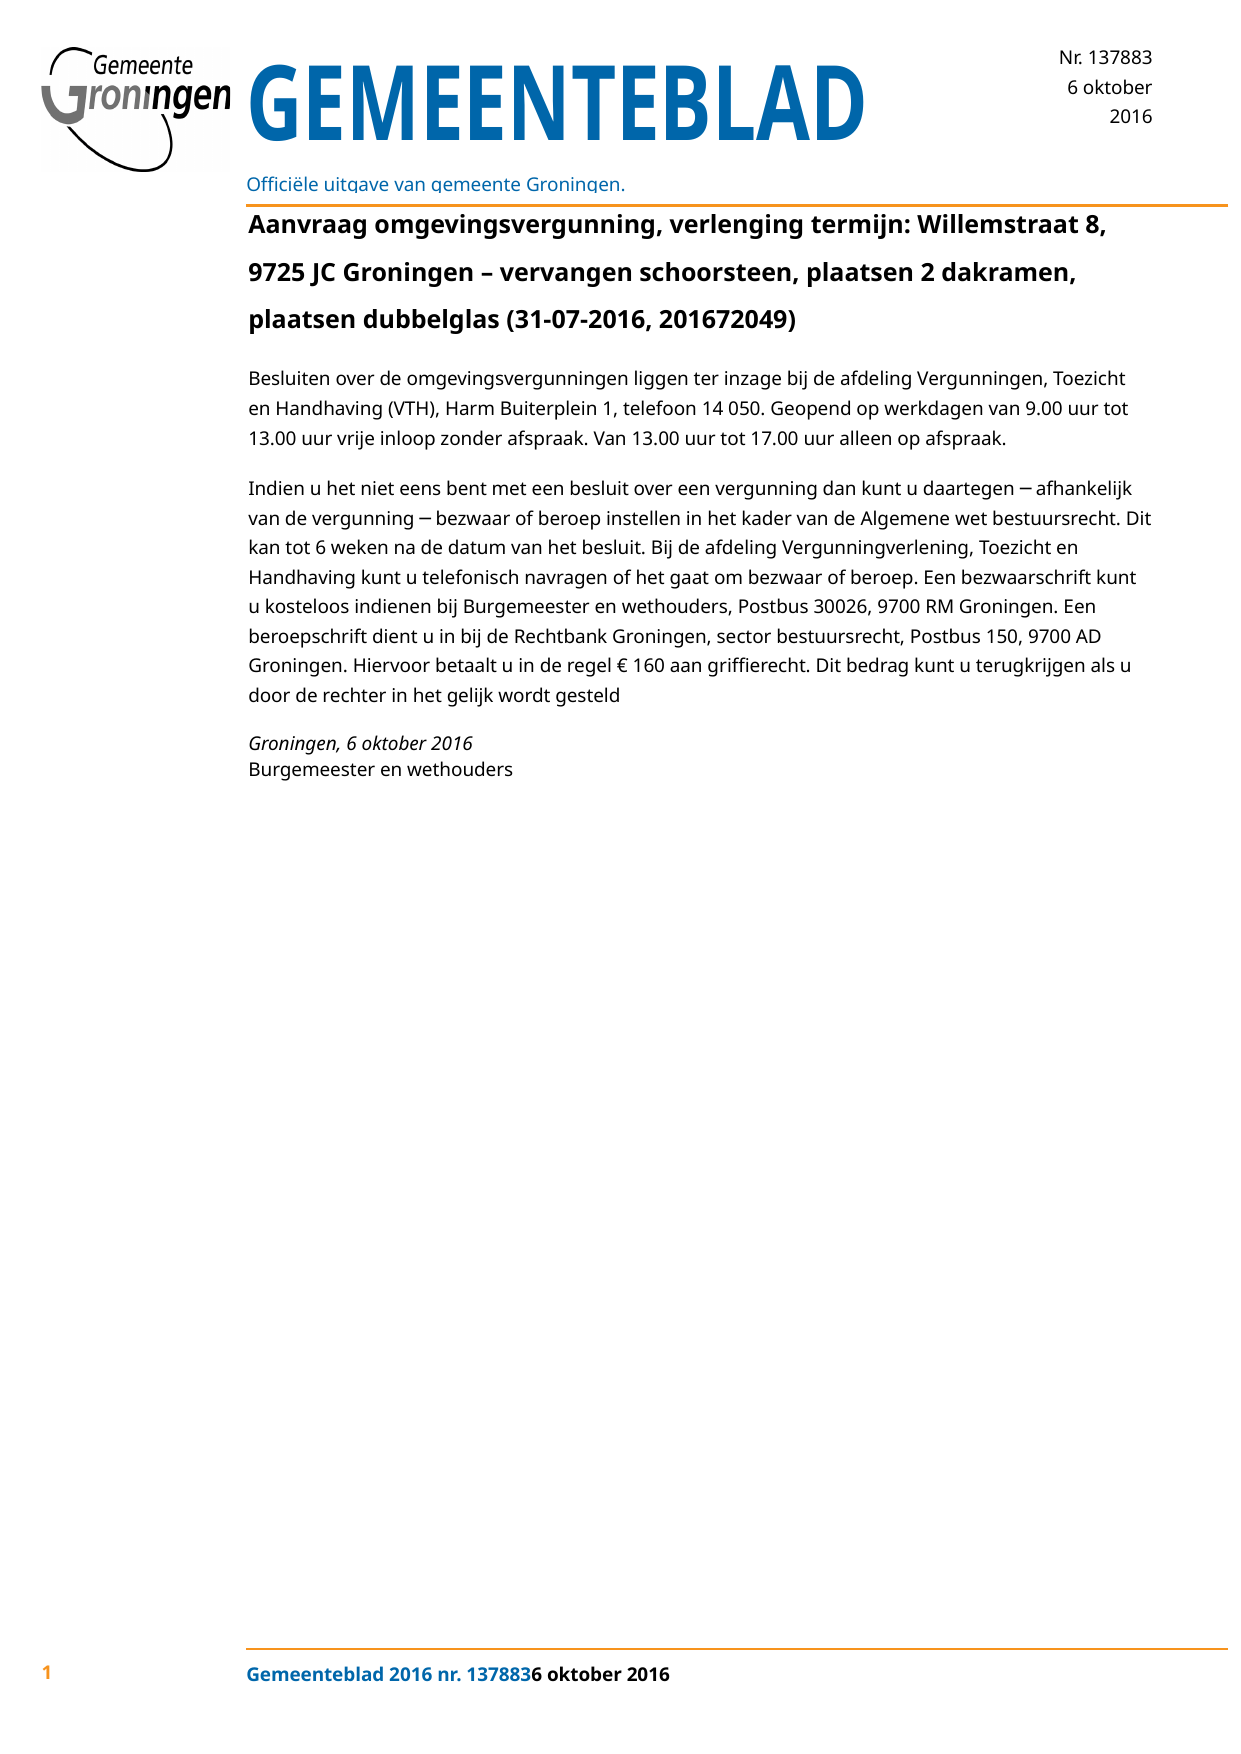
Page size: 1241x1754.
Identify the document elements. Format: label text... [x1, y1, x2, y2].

text Aanvraag omgevingsvergunning, verlenging termijn: Willemstraat 8, 9725 JC Groningen – vervangen schoorsteen, plaatsen 2 dakramen, plaatsen dubbelglas (31-07-2016, 201672049) [248, 207, 1152, 336]
text Besluiten over de omgevingsvergunningen liggen ter inzage bij de afdeling Vergunningen, Toezicht en Handhaving (VTH), Harm Buiterplein 1, telefoon 14 050. Geopend op werkdagen van 9.00 uur tot 13.00 uur vrije inloop zonder afspraak. Van 13.00 uur tot 17.00 uur alleen op afspraak. [248, 366, 1152, 450]
picture [41, 47, 231, 172]
text Indien u het niet eens bent met een besluit over een vergunning dan kunt u daartegen ─ afhankelijk van de vergunning ─ bezwaar of beroep instellen in het kader van de Algemene wet bestuursrecht. Dit kan tot 6 weken na de datum van het besluit. Bij de afdeling Vergunningverlening, Toezicht en Handhaving kunt u telefonisch navragen of het gaat om bezwaar of beroep. Een bezwaarschrift kunt u kosteloos indienen bij Burgemeester en wethouders, Postbus 30026, 9700 RM Groningen. Een beroepschrift dient u in bij de Rechtbank Groningen, sector bestuursrecht, Postbus 150, 9700 AD Groningen. Hiervoor betaalt u in de regel € 160 aan griffierecht. Dit bedrag kunt u terugkrijgen als u door de rechter in het gelijk wordt gesteld [248, 475, 1152, 708]
text Burgemeester en wethouders [248, 756, 1152, 781]
text Groningen, 6 oktober 2016 [248, 730, 1152, 756]
